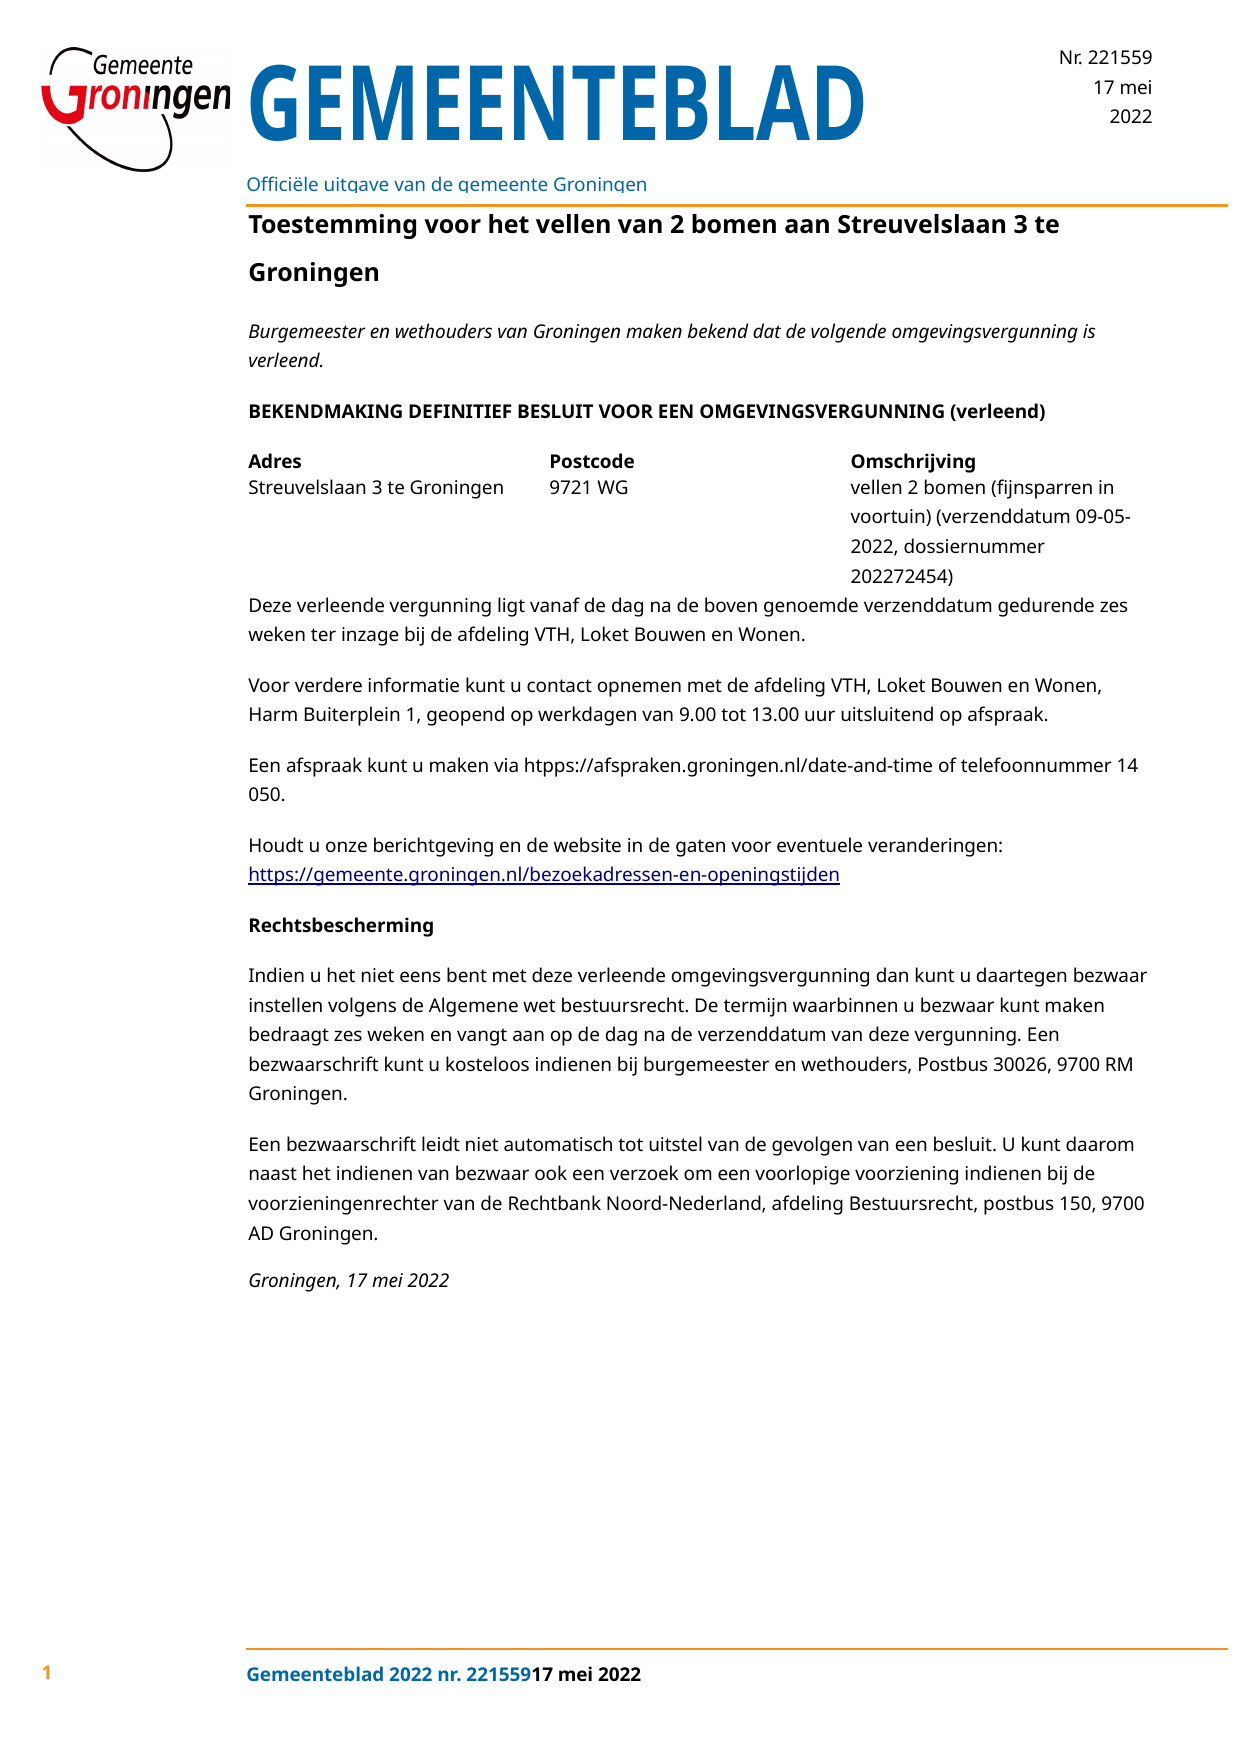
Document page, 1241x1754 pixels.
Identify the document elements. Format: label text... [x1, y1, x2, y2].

text Een afspraak kunt u maken via htpps://afspraken.groningen.nl/date-and-time of telefoonnummer 14 050. [248, 752, 1152, 807]
text Voor verdere informatie kunt u contact opnemen met de afdeling VTH, Loket Bouwen en Wonen, Harm Buiterplein 1, geopend op werkdagen van 9.00 tot 13.00 uur uitsluitend op afspraak. [248, 672, 1152, 727]
text Indien u het niet eens bent met deze verleende omgevingsvergunning dan kunt u daartegen bezwaar instellen volgens de Algemene wet bestuursrecht. De termijn waarbinnen u bezwaar kunt maken bedraagt zes weken en vangt aan op de dag na de verzenddatum van deze vergunning. Een bezwaarschrift kunt u kosteloos indienen bij burgemeester en wethouders, Postbus 30026, 9700 RM Groningen. [248, 962, 1152, 1106]
table_header Adres [248, 449, 549, 474]
text Toestemming voor het vellen van 2 bomen aan Streuvelslaan 3 te Groningen [248, 207, 1152, 288]
text Rechtsbescherming [248, 912, 1152, 938]
table_header Postcode [549, 449, 850, 474]
text Deze verleende vergunning ligt vanaf de dag na de boven genoemde verzenddatum gedurende zes weken ter inzage bij de afdeling VTH, Loket Bouwen en Wonen. [248, 592, 1152, 647]
text BEKENDMAKING DEFINITIEF BESLUIT VOOR EEN OMGEVINGSVERGUNNING (verleend) [248, 398, 1152, 424]
table_cell 9721 WG [549, 474, 850, 589]
table_header Omschrijving [850, 449, 1152, 474]
text Burgemeester en wethouders van Groningen maken bekend dat de volgende omgevingsvergunning is verleend. [248, 318, 1152, 373]
text Groningen, 17 mei 2022 [248, 1268, 1152, 1293]
table_cell vellen 2 bomen (fijnsparren in voortuin) (verzenddatum 09-05-2022, dossiernummer 202272454) [850, 474, 1152, 589]
text Een bezwaarschrift leidt niet automatisch tot uitstel van de gevolgen van een besluit. U kunt daarom naast het indienen van bezwaar ook een verzoek om een voorlopige voorziening indienen bij de voorzieningenrechter van de Rechtbank Noord-Nederland, afdeling Bestuursrecht, postbus 150, 9700 AD Groningen. [248, 1131, 1152, 1246]
text Houdt u onze berichtgeving en de website in de gaten voor eventuele veranderingen: https://gemeente.groningen.nl/bezoekadressen-en-openingstijden [248, 832, 1152, 887]
picture [41, 47, 231, 172]
table_cell Streuvelslaan 3 te Groningen [248, 474, 549, 589]
